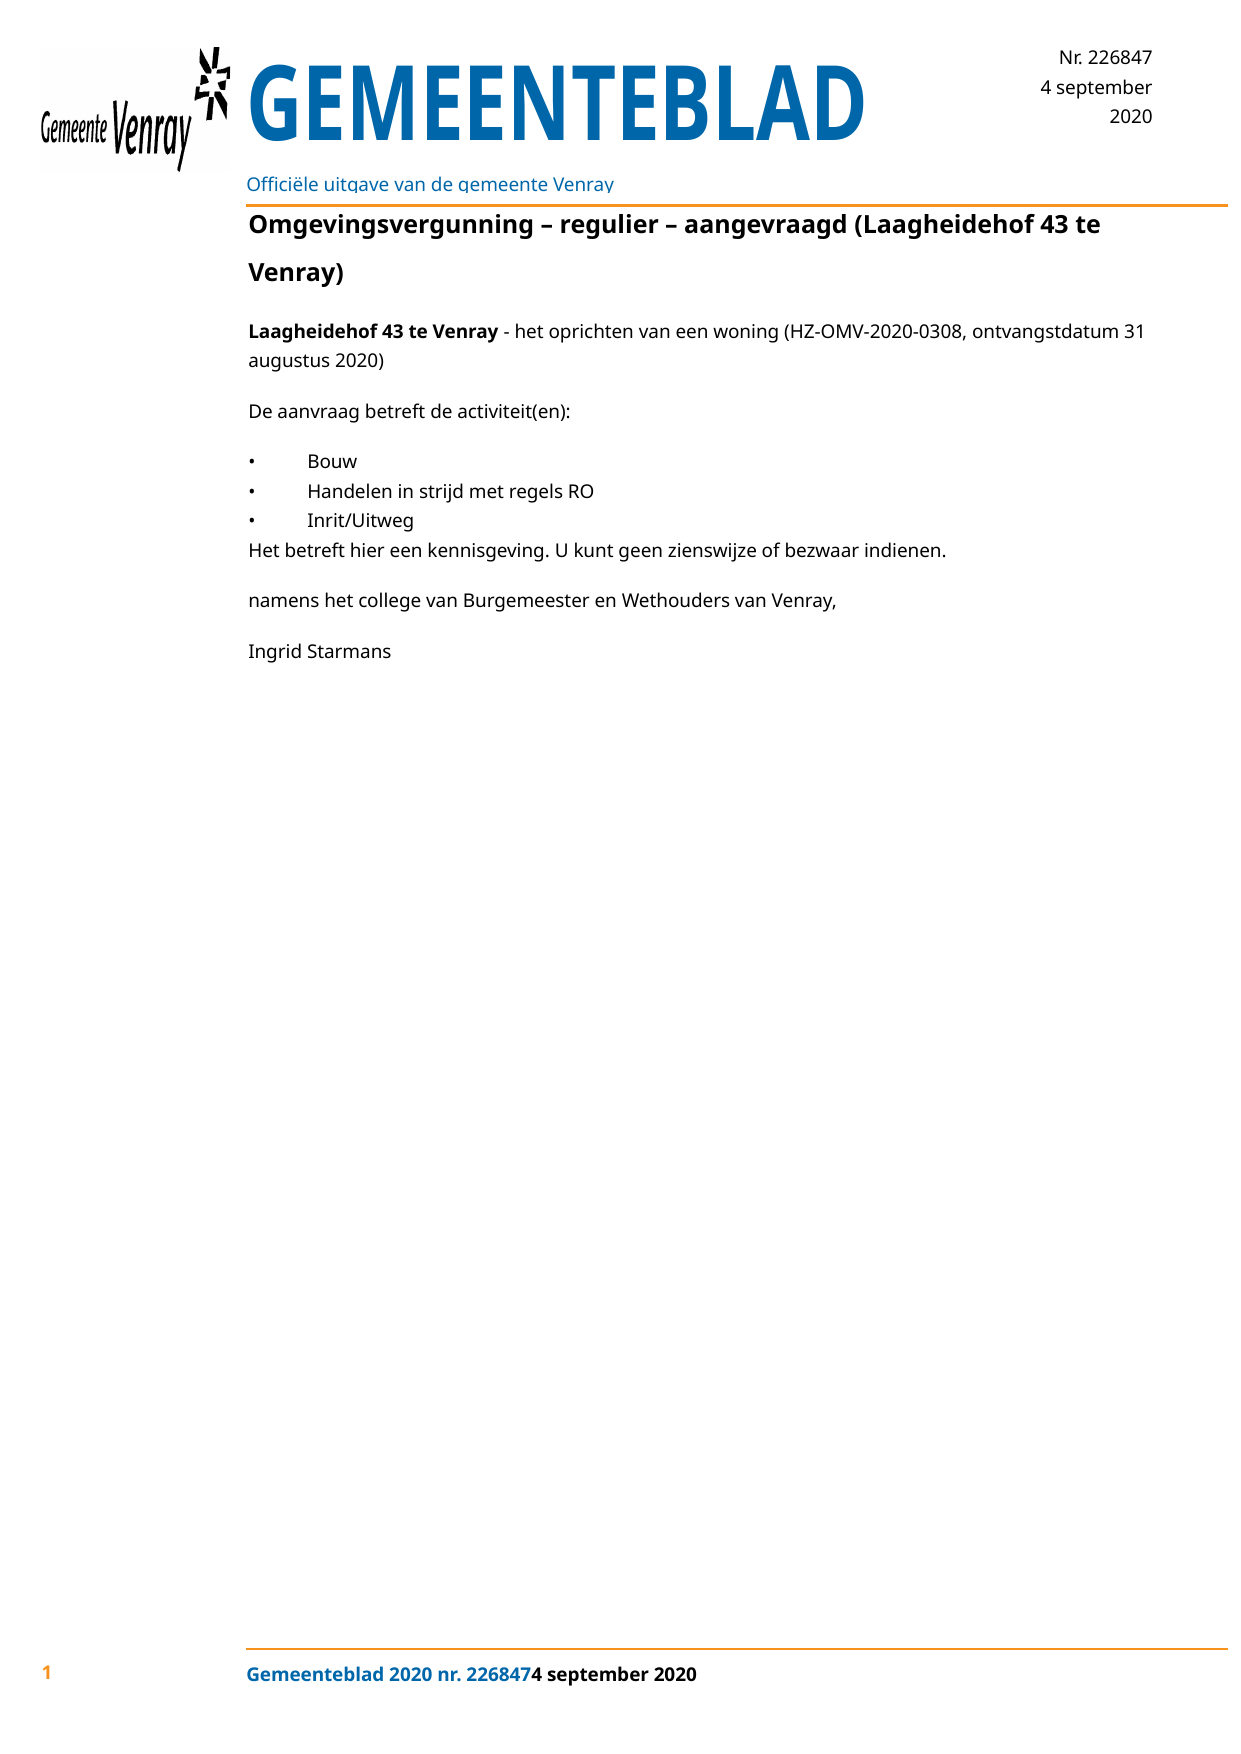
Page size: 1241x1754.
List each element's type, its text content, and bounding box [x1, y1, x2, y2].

picture [41, 47, 231, 172]
list Inrit/Uitweg [248, 507, 1152, 533]
text Ingrid Starmans [248, 638, 1152, 664]
text De aanvraag betreft de activiteit(en): [248, 398, 1152, 424]
list Bouw [248, 448, 1152, 474]
text namens het college van Burgemeester en Wethouders van Venray, [248, 587, 1152, 613]
text Omgevingsvergunning – regulier – aangevraagd (Laagheidehof 43 te Venray) [248, 207, 1152, 288]
text Laagheidehof 43 te Venray - het oprichten van een woning (HZ-OMV-2020-0308, ontvangstdatum 31 augustus 2020) [248, 318, 1152, 373]
text Het betreft hier een kennisgeving. U kunt geen zienswijze of bezwaar indienen. [248, 537, 1152, 563]
list Handelen in strijd met regels RO [248, 478, 1152, 504]
